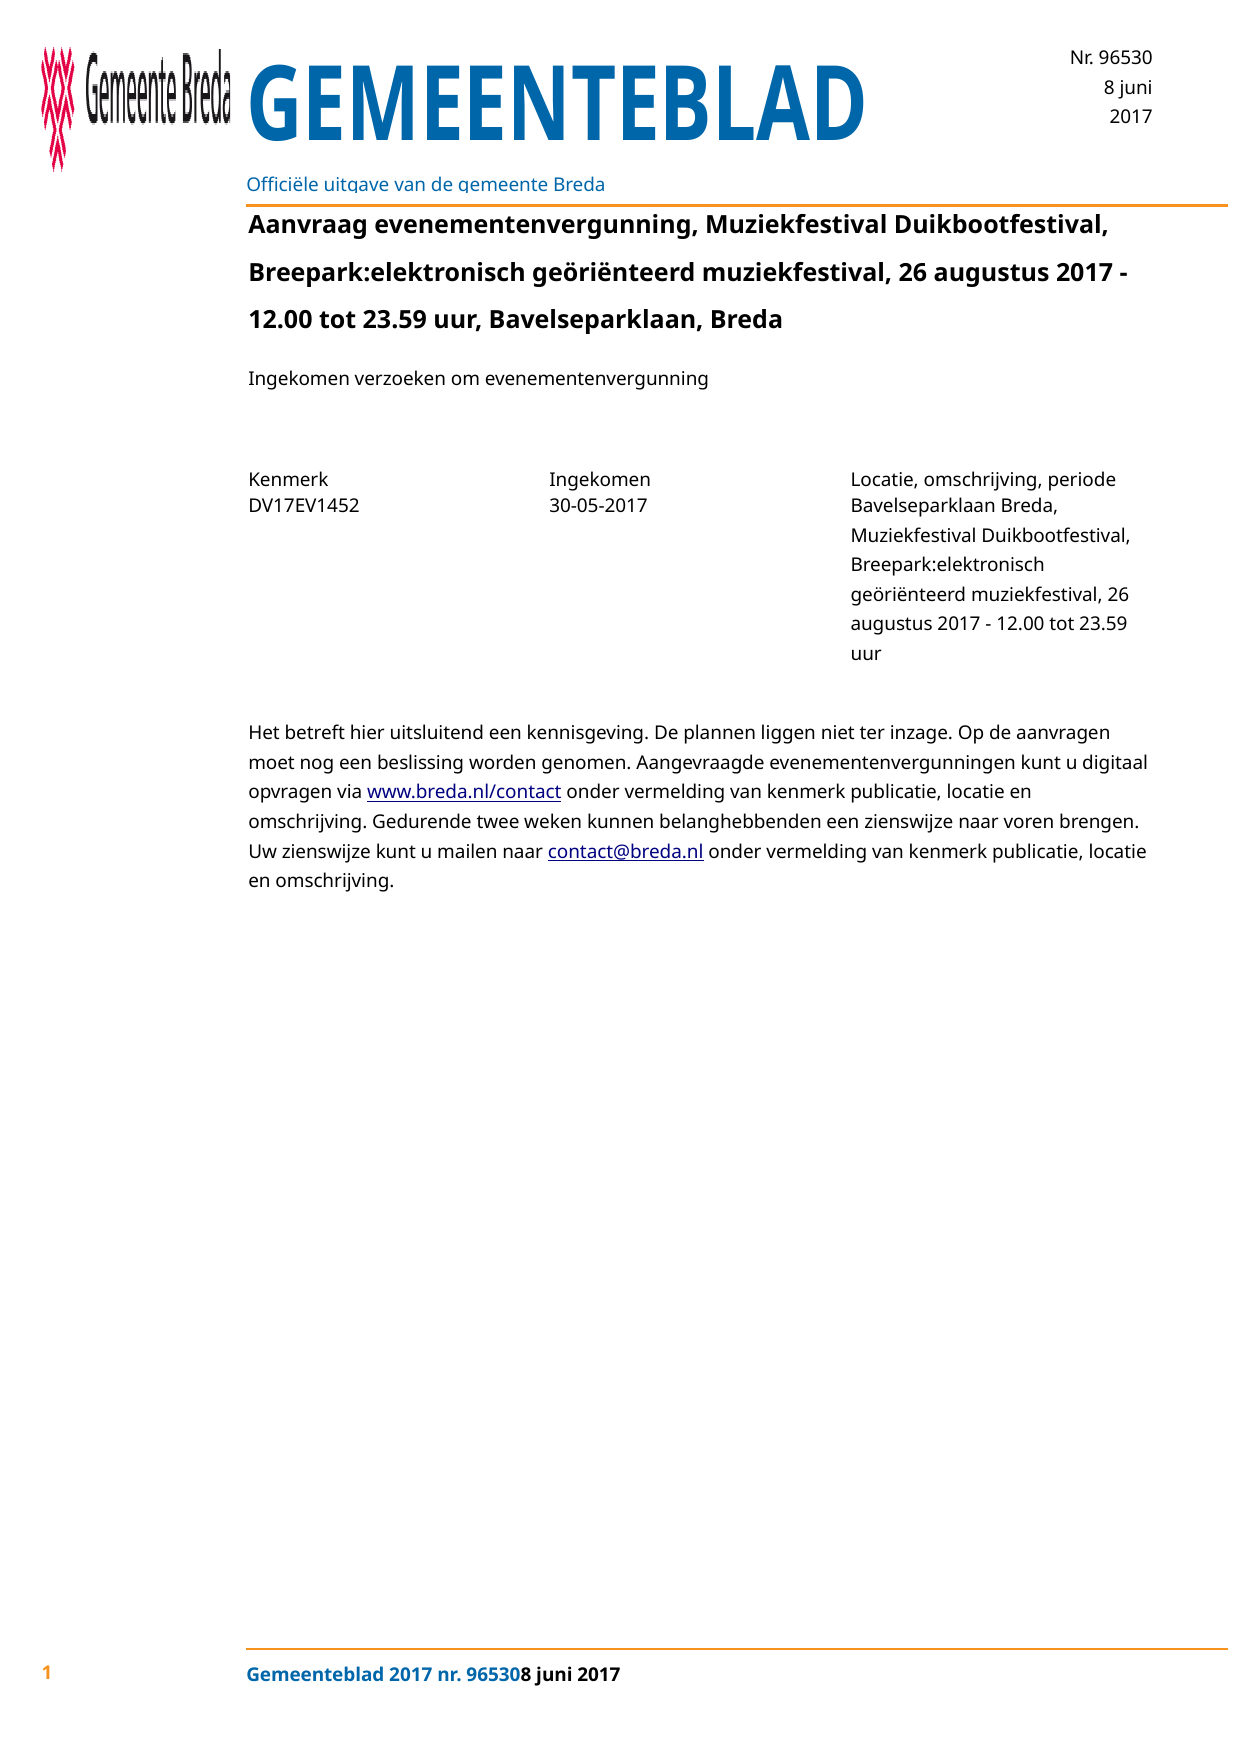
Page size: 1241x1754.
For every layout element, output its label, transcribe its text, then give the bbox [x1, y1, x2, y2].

table_header Ingekomen [549, 466, 850, 492]
table_cell 30-05-2017 [549, 492, 850, 666]
table_header Locatie, omschrijving, periode [850, 466, 1152, 492]
text Aanvraag evenementenvergunning, Muziekfestival Duikbootfestival, Breepark:elektronisch geöriënteerd muziekfestival, 26 augustus 2017 - 12.00 tot 23.59 uur, Bavelseparklaan, Breda [248, 207, 1152, 336]
table_cell DV17EV1452 [248, 492, 549, 666]
table_cell Bavelseparklaan Breda, Muziekfestival Duikbootfestival, Breepark:elektronisch geöriënteerd muziekfestival, 26 augustus 2017 - 12.00 tot 23.59 uur [850, 492, 1152, 666]
text Ingekomen verzoeken om evenementenvergunning [248, 366, 1152, 391]
text Het betreft hier uitsluitend een kennisgeving. De plannen liggen niet ter inzage. Op de aanvragen moet nog een beslissing worden genomen. Aangevraagde evenementenvergunningen kunt u digitaal opvragen via www.breda.nl/contact onder vermelding van kenmerk publicatie, locatie en omschrijving. Gedurende twee weken kunnen belanghebbenden een zienswijze naar voren brengen. Uw zienswijze kunt u mailen naar contact@breda.nl onder vermelding van kenmerk publicatie, locatie en omschrijving. [248, 719, 1152, 893]
table_header Kenmerk [248, 466, 549, 492]
picture [41, 47, 231, 172]
